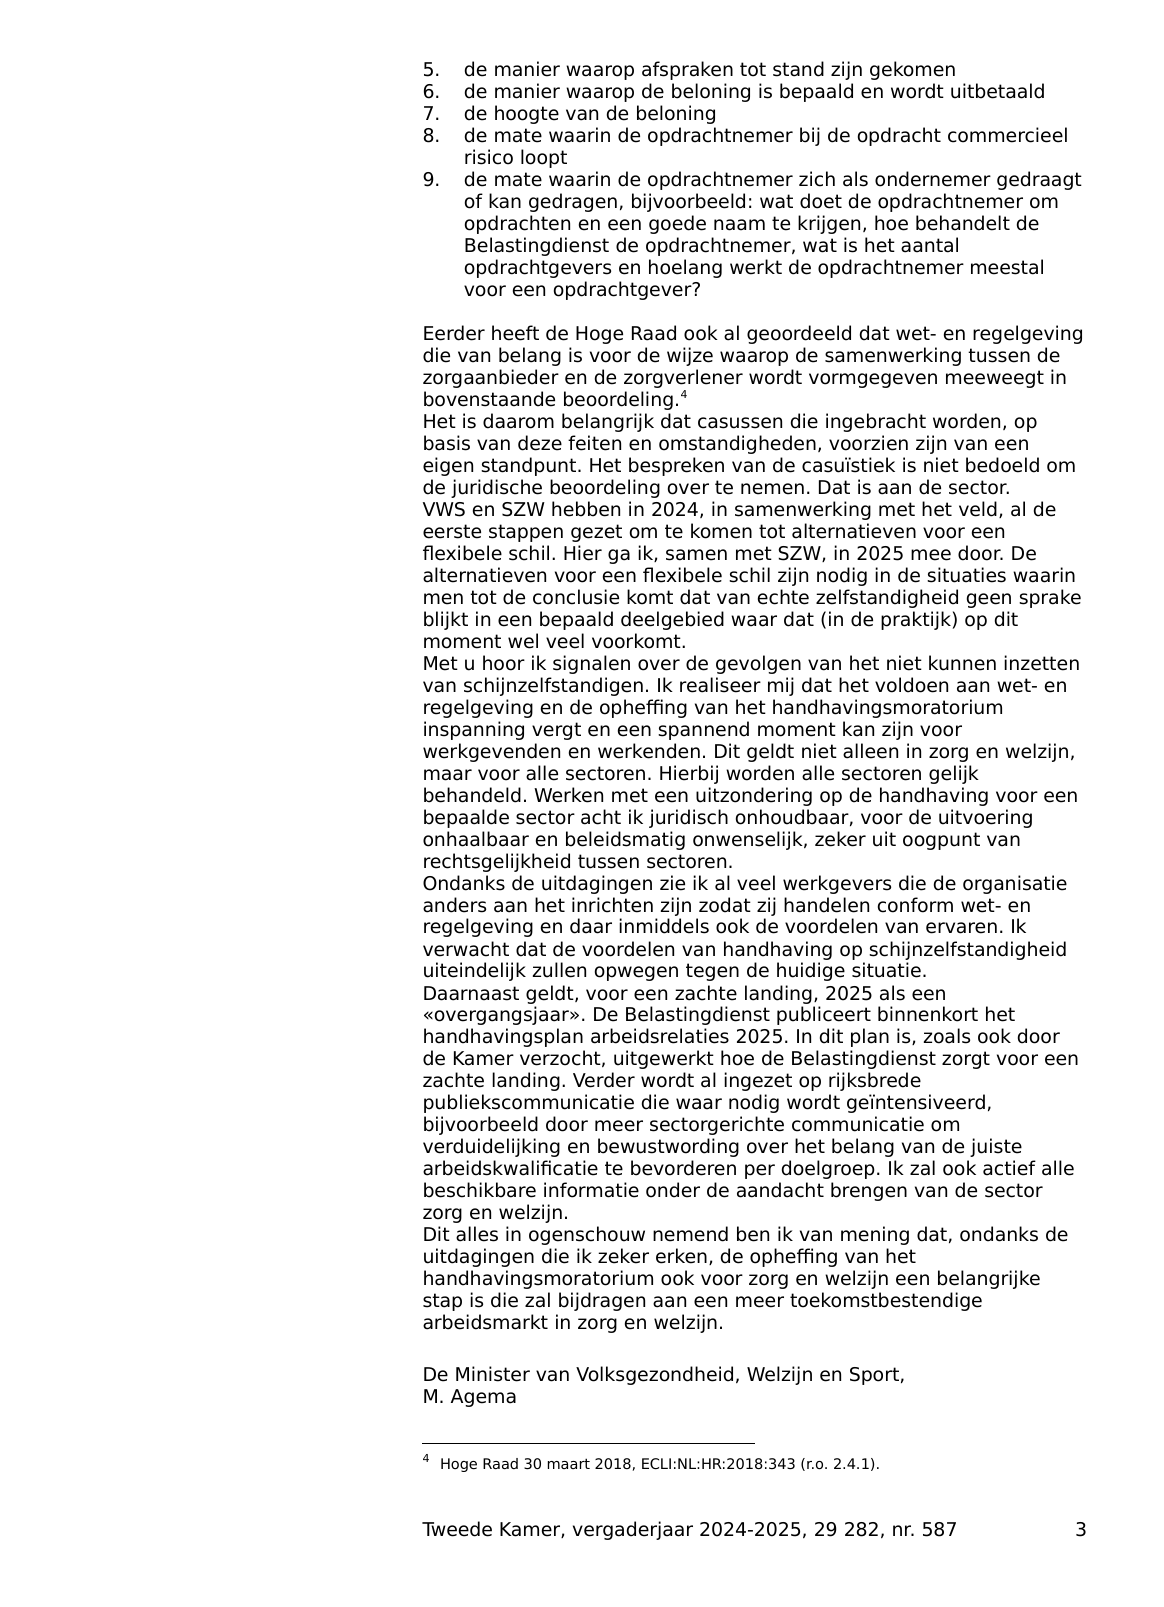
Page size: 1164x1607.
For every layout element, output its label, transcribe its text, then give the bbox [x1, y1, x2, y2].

text Hoge Raad 30 maart 2018, ECLI:NL:HR:2018:343 (r.o. 2.4.1). [422, 1452, 1087, 1474]
text 6. de manier waarop de beloning is bepaald en wordt uitbetaald [422, 81, 1087, 103]
text 9. de mate waarin de opdrachtnemer zich als ondernemer gedraagt of kan gedragen, bijvoorbeeld: wat doet de opdrachtnemer om opdrachten en een goede naam te krijgen, hoe behandelt de Belastingdienst de opdrachtnemer, wat is het aantal opdrachtgevers en hoelang werkt de opdrachtnemer meestal voor een opdrachtgever? [422, 169, 1087, 301]
text Het is daarom belangrijk dat casussen die ingebracht worden, op basis van deze feiten en omstandigheden, voorzien zijn van een eigen standpunt. Het bespreken van de casuïstiek is niet bedoeld om de juridische beoordeling over te nemen. Dat is aan de sector. [422, 411, 1087, 499]
text 7. de hoogte van de beloning [422, 103, 1087, 125]
text VWS en SZW hebben in 2024, in samenwerking met het veld, al de eerste stappen gezet om te komen tot alternatieven voor een flexibele schil. Hier ga ik, samen met SZW, in 2025 mee door. De alternatieven voor een flexibele schil zijn nodig in de situaties waarin men tot de conclusie komt dat van echte zelfstandigheid geen sprake blijkt in een bepaald deelgebied waar dat (in de praktijk) op dit moment wel veel voorkomt. [422, 499, 1087, 653]
text Daarnaast geldt, voor een zachte landing, 2025 als een «overgangsjaar». De Belastingdienst publiceert binnenkort het handhavingsplan arbeidsrelaties 2025. In dit plan is, zoals ook door de Kamer verzocht, uitgewerkt hoe de Belastingdienst zorgt voor een zachte landing. Verder wordt al ingezet op rijksbrede publiekscommunicatie die waar nodig wordt geïntensiveerd, bijvoorbeeld door meer sectorgerichte communicatie om verduidelijking en bewustwording over het belang van de juiste arbeidskwalificatie te bevorderen per doelgroep. Ik zal ook actief alle beschikbare informatie onder de aandacht brengen van de sector zorg en welzijn. [422, 982, 1087, 1224]
text Met u hoor ik signalen over de gevolgen van het niet kunnen inzetten van schijnzelfstandigen. Ik realiseer mij dat het voldoen aan wet- en regelgeving en de opheffing van het handhavingsmoratorium inspanning vergt en een spannend moment kan zijn voor werkgevenden en werkenden. Dit geldt niet alleen in zorg en welzijn, maar voor alle sectoren. Hierbij worden alle sectoren gelijk behandeld. Werken met een uitzondering op de handhaving voor een bepaalde sector acht ik juridisch onhoudbaar, voor de uitvoering onhaalbaar en beleidsmatig onwenselijk, zeker uit oogpunt van rechtsgelijkheid tussen sectoren. [422, 653, 1087, 872]
text Eerder heeft de Hoge Raad ook al geoordeeld dat wet- en regelgeving die van belang is voor de wijze waarop de samenwerking tussen de zorgaanbieder en de zorgverlener wordt vormgegeven meeweegt in bovenstaande beoordeling. [422, 323, 1087, 411]
text 5. de manier waarop afspraken tot stand zijn gekomen [422, 59, 1087, 81]
text 8. de mate waarin de opdrachtnemer bij de opdracht commercieel risico loopt [422, 125, 1087, 169]
text Dit alles in ogenschouw nemend ben ik van mening dat, ondanks de uitdagingen die ik zeker erken, de opheffing van het handhavingsmoratorium ook voor zorg en welzijn een belangrijke stap is die zal bijdragen aan een meer toekomstbestendige arbeidsmarkt in zorg en welzijn. [422, 1224, 1087, 1334]
text Ondanks de uitdagingen zie ik al veel werkgevers die de organisatie anders aan het inrichten zijn zodat zij handelen conform wet- en regelgeving en daar inmiddels ook de voordelen van ervaren. Ik verwacht dat de voordelen van handhaving op schijnzelfstandigheid uiteindelijk zullen opwegen tegen de huidige situatie. [422, 872, 1087, 982]
text De Minister van Volksgezondheid, Welzijn en Sport, M. Agema [422, 1364, 1087, 1408]
